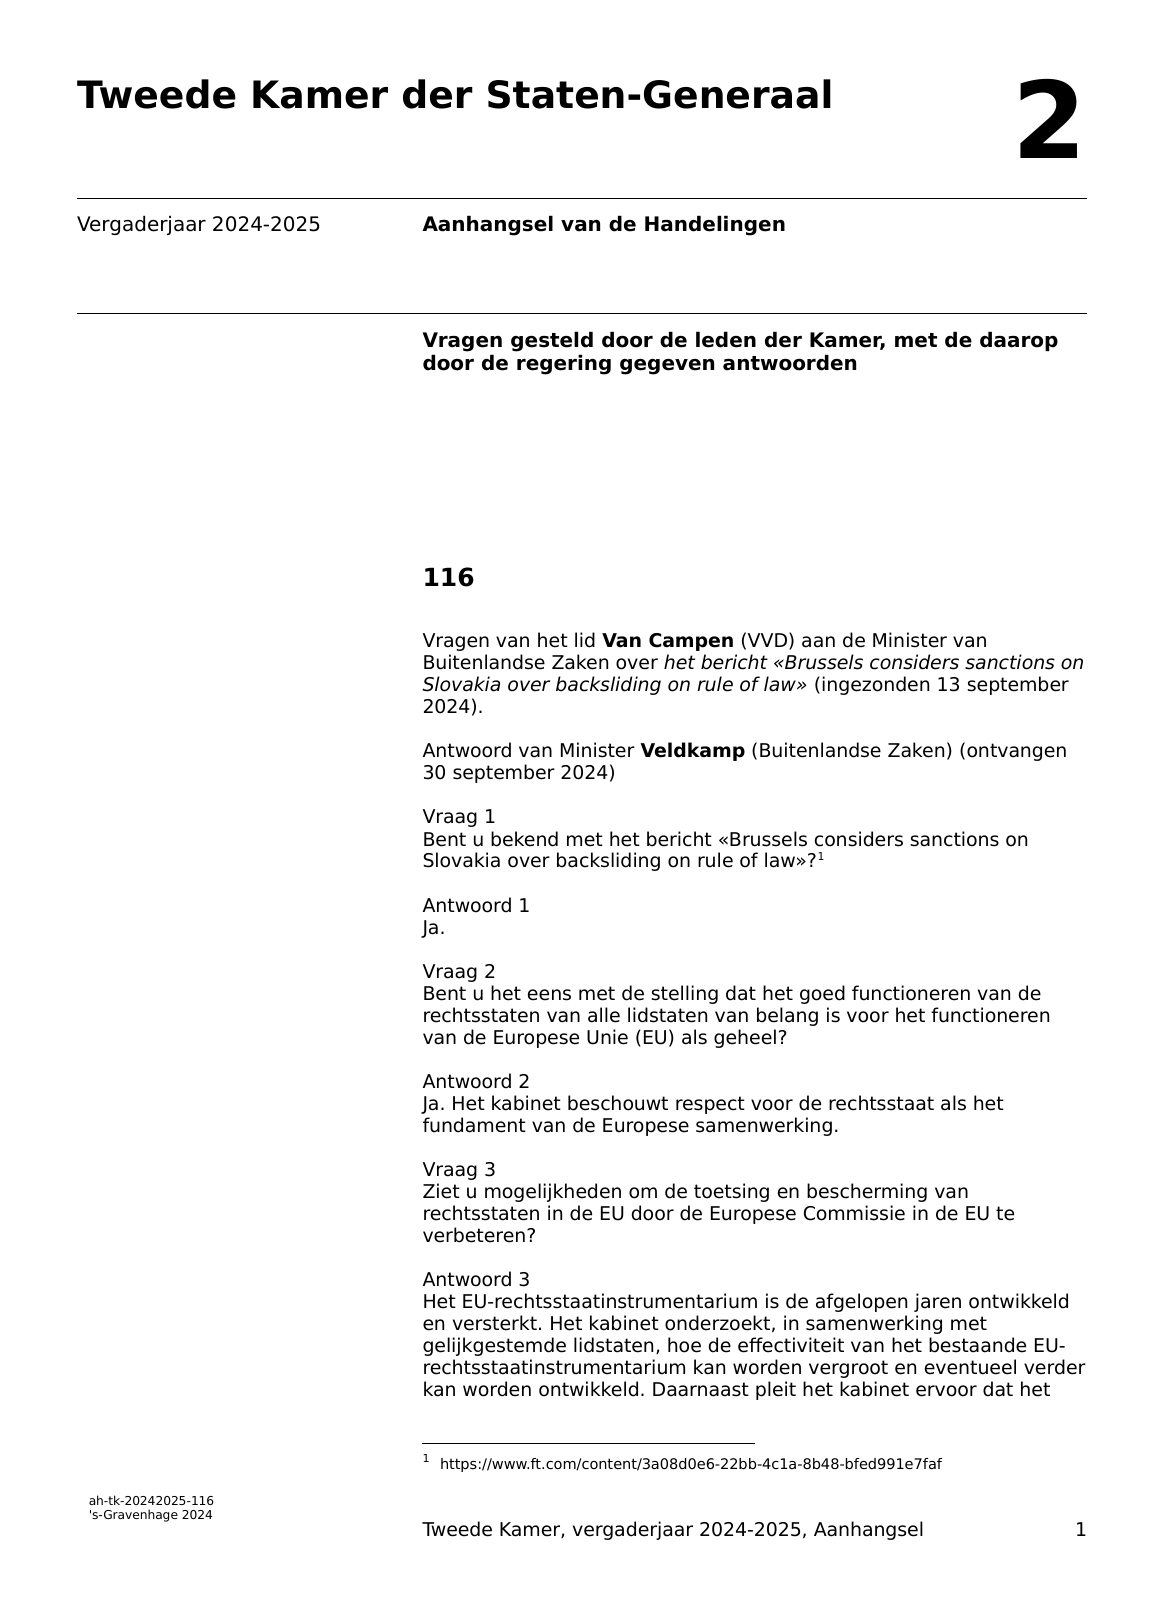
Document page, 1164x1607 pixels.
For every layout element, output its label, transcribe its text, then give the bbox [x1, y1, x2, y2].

table_header 2 [886, 59, 1087, 198]
text Antwoord 1 [422, 894, 1087, 917]
text https://www.ft.com/content/3a08d0e6-22bb-4c1a-8b48-bfed991e7faf [422, 1452, 1087, 1474]
text ah-tk-20242025-116 [88, 1494, 323, 1508]
table_cell Vergaderjaar 2024-2025 [77, 199, 422, 313]
table_cell [77, 314, 422, 375]
text 's-Gravenhage 2024 [88, 1508, 323, 1522]
table_cell Aanhangsel van de Handelingen [422, 199, 1087, 313]
text Vraag 1 [422, 806, 1087, 828]
text Vraag 3 [422, 1159, 1087, 1181]
table_cell Vragen gesteld door de leden der Kamer, met de daarop door de regering gegeven antwoorden [422, 314, 1087, 375]
table_header Tweede Kamer der Staten-Generaal [77, 59, 886, 198]
text Bent u bekend met het bericht «Brussels considers sanctions on Slovakia over backsliding on rule of law»? [422, 828, 1087, 872]
text Vragen van het lid Van Campen (VVD) aan de Minister van Buitenlandse Zaken over het bericht «Brussels considers sanctions on Slovakia over backsliding on rule of law» (ingezonden 13 september 2024). [422, 630, 1087, 718]
text Ziet u mogelijkheden om de toetsing en bescherming van rechtsstaten in de EU door de Europese Commissie in de EU te verbeteren? [422, 1181, 1087, 1247]
text Ja. Het kabinet beschouwt respect voor de rechtsstaat als het fundament van de Europese samenwerking. [422, 1093, 1087, 1137]
text Antwoord 2 [422, 1071, 1087, 1093]
text 116 [422, 563, 1087, 592]
text Het EU-rechtsstaatinstrumentarium is de afgelopen jaren ontwikkeld en versterkt. Het kabinet onderzoekt, in samenwerking met gelijkgestemde lidstaten, hoe de effectiviteit van het bestaande EU-rechtsstaatinstrumentarium kan worden vergroot en eventueel verder kan worden ontwikkeld. Daarnaast pleit het kabinet ervoor dat het [422, 1291, 1087, 1401]
text Ja. [422, 917, 1087, 938]
text Bent u het eens met de stelling dat het goed functioneren van de rechtsstaten van alle lidstaten van belang is voor het functioneren van de Europese Unie (EU) als geheel? [422, 983, 1087, 1049]
text Antwoord van Minister Veldkamp (Buitenlandse Zaken) (ontvangen 30 september 2024) [422, 740, 1087, 784]
text Vraag 2 [422, 961, 1087, 983]
text Antwoord 3 [422, 1269, 1087, 1291]
